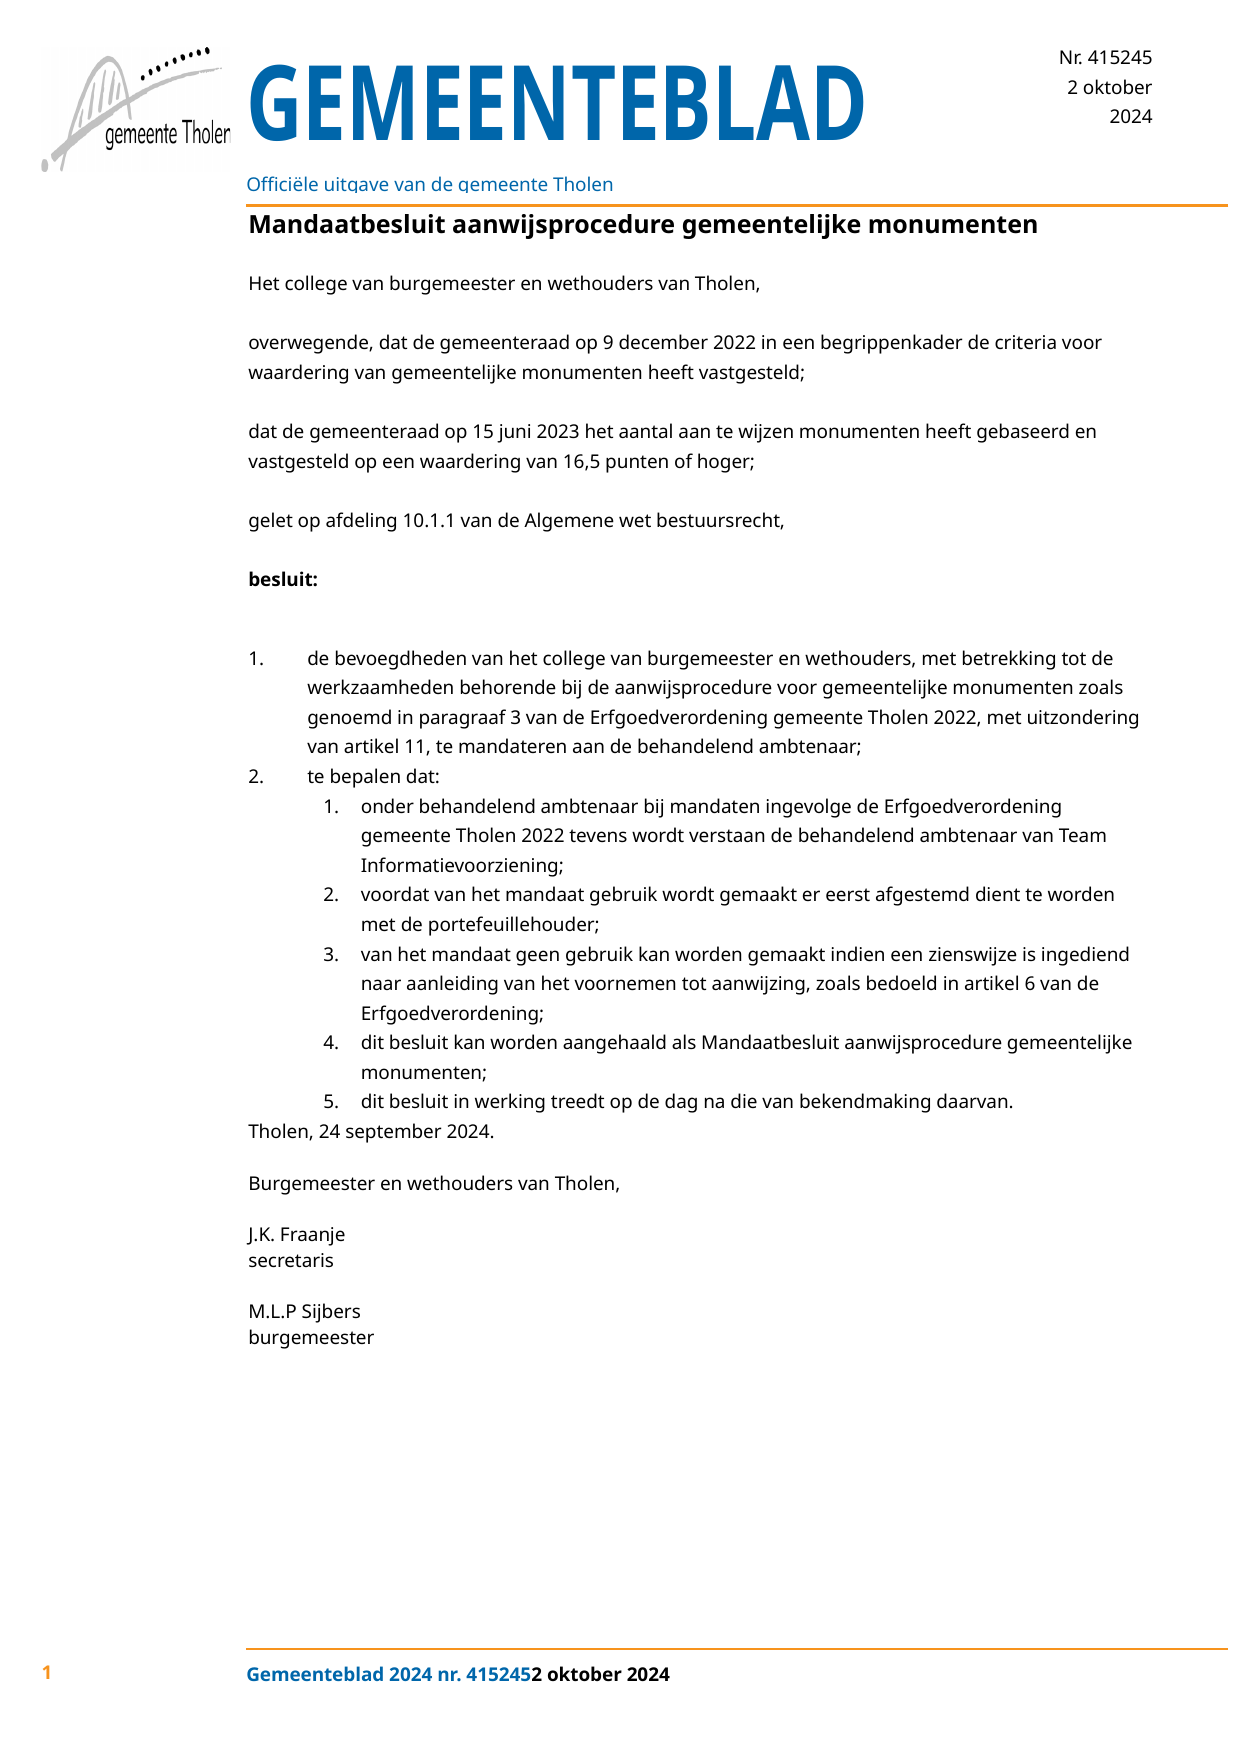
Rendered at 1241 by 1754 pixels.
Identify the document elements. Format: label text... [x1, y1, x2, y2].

picture [41, 47, 231, 172]
list voordat van het mandaat gebruik wordt gemaakt er eerst afgestemd dient te worden met de portefeuillehouder; [323, 882, 1152, 937]
text Mandaatbesluit aanwijsprocedure gemeentelijke monumenten [248, 207, 1152, 241]
text overwegende, dat de gemeenteraad op 9 december 2022 in een begrippenkader de criteria voor waardering van gemeentelijke monumenten heeft vastgesteld; [248, 329, 1152, 385]
text besluit: [248, 566, 1152, 592]
list van het mandaat geen gebruik kan worden gemaakt indien een zienswijze is ingediend naar aanleiding van het voornemen tot aanwijzing, zoals bedoeld in artikel 6 van de Erfgoedverordening; [323, 941, 1152, 1026]
list de bevoegdheden van het college van burgemeester en wethouders, met betrekking tot de werkzaamheden behorende bij de aanwijsprocedure voor gemeentelijke monumenten zoals genoemd in paragraaf 3 van de Erfgoedverordening gemeente Tholen 2022, met uitzondering van artikel 11, te mandateren aan de behandelend ambtenaar; [248, 645, 1152, 759]
text secretaris [248, 1247, 1152, 1273]
list onder behandelend ambtenaar bij mandaten ingevolge de Erfgoedverordening gemeente Tholen 2022 tevens wordt verstaan de behandelend ambtenaar van Team Informatievoorziening; [323, 793, 1152, 878]
text Burgemeester en wethouders van Tholen, [248, 1170, 1152, 1196]
text Het college van burgemeester en wethouders van Tholen, [248, 270, 1152, 296]
list te bepalen dat: [248, 763, 1152, 789]
text burgemeester [248, 1324, 1152, 1350]
list dit besluit kan worden aangehaald als Mandaatbesluit aanwijsprocedure gemeentelijke monumenten; [323, 1029, 1152, 1085]
text Tholen, 24 september 2024. [248, 1118, 1152, 1144]
list dit besluit in werking treedt op de dag na die van bekendmaking daarvan. [323, 1089, 1152, 1114]
text M.L.P Sijbers [248, 1298, 1152, 1324]
text J.K. Fraanje [248, 1221, 1152, 1247]
text dat de gemeenteraad op 15 juni 2023 het aantal aan te wijzen monumenten heeft gebaseerd en vastgesteld op een waardering van 16,5 punten of hoger; [248, 418, 1152, 473]
text gelet op afdeling 10.1.1 van de Algemene wet bestuursrecht, [248, 507, 1152, 533]
